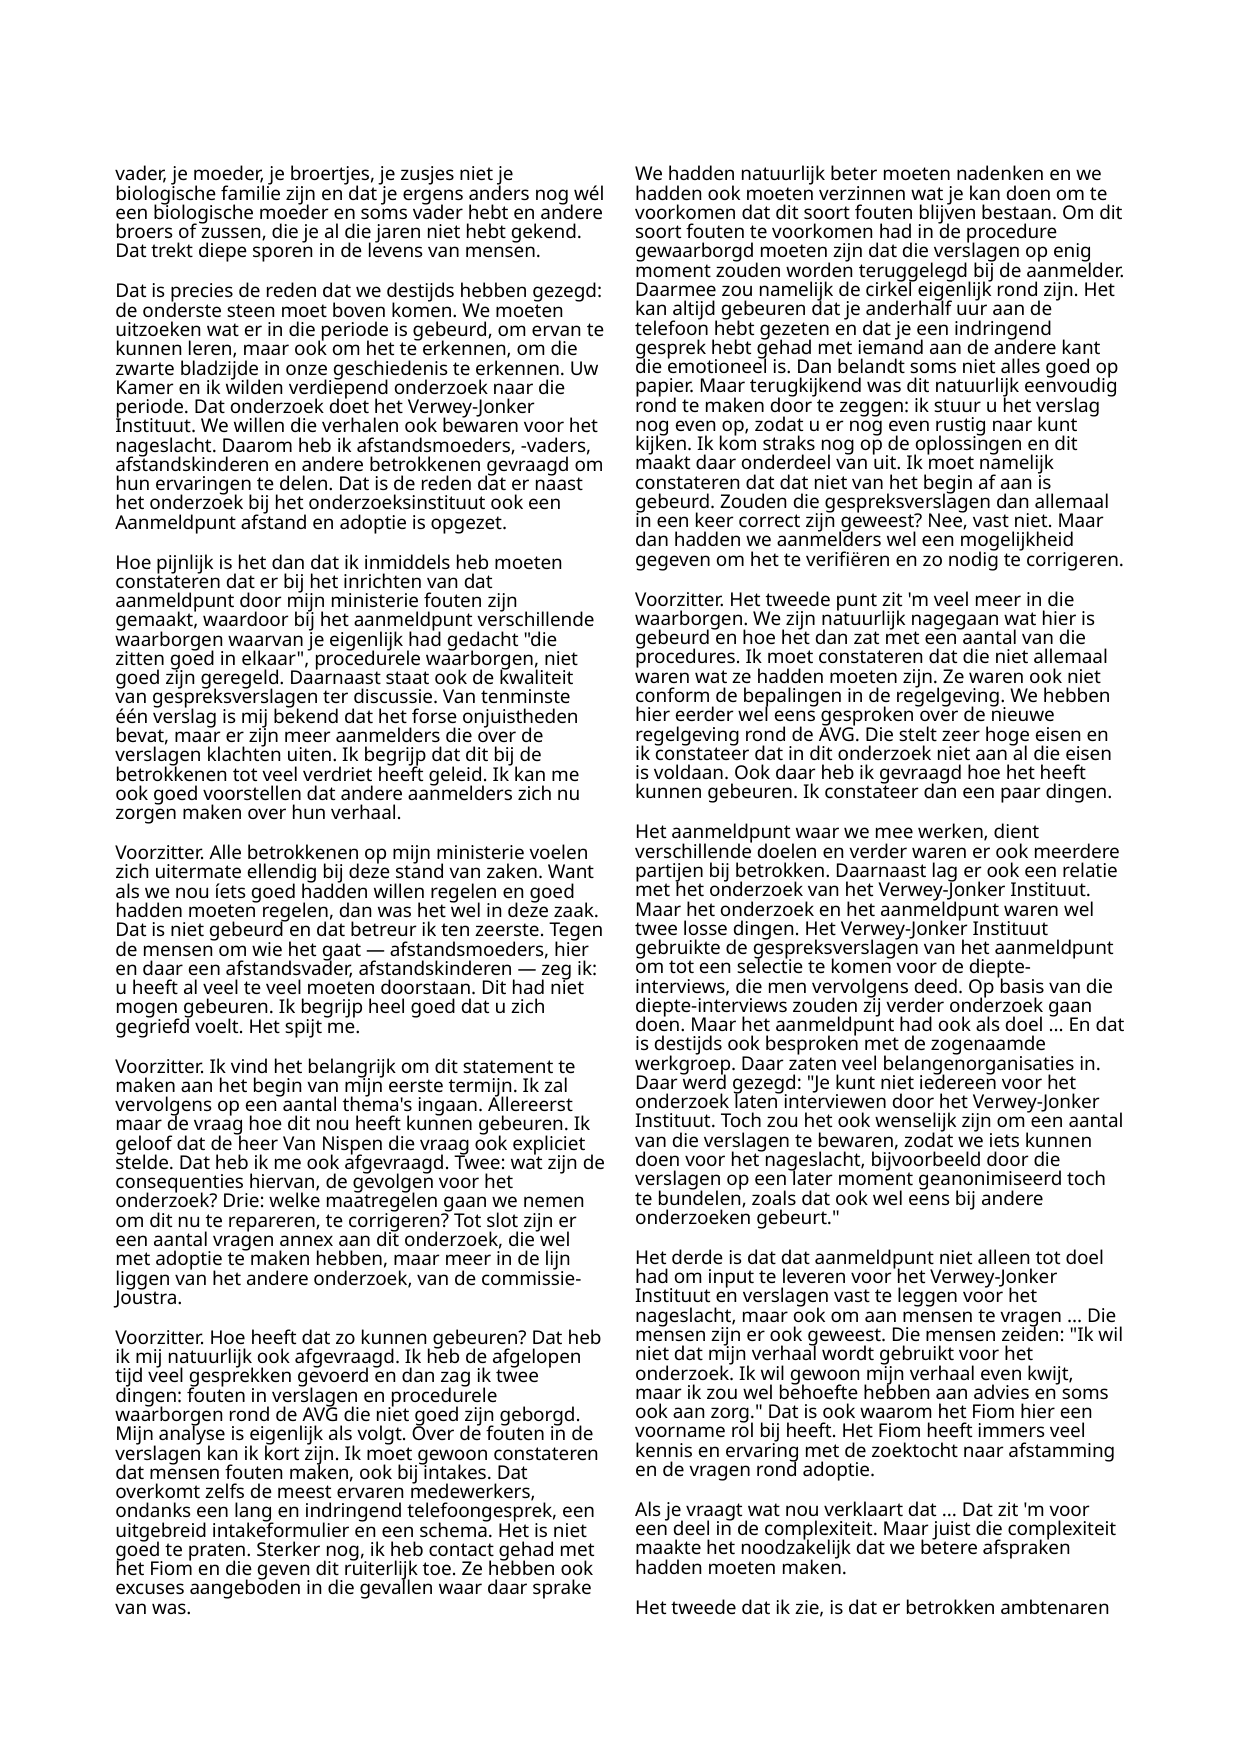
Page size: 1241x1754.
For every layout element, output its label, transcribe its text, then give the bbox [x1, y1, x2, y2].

text Hoe pijnlijk is het dan dat ik inmiddels heb moeten constateren dat er bij het inrichten van dat aanmeldpunt door mijn ministerie fouten zijn gemaakt, waardoor bij het aanmeldpunt verschillende waarborgen waarvan je eigenlijk had gedacht "die zitten goed in elkaar", procedurele waarborgen, niet goed zijn geregeld. Daarnaast staat ook de kwaliteit van gespreksverslagen ter discussie. Van tenminste één verslag is mij bekend dat het forse onjuistheden bevat, maar er zijn meer aanmelders die over de verslagen klachten uiten. Ik begrijp dat dit bij de betrokkenen tot veel verdriet heeft geleid. Ik kan me ook goed voorstellen dat andere aanmelders zich nu zorgen maken over hun verhaal. [115, 554, 605, 823]
text vader, je moeder, je broertjes, je zusjes niet je biologische familie zijn en dat je ergens anders nog wél een biologische moeder en soms vader hebt en andere broers of zussen, die je al die jaren niet hebt gekend. Dat trekt diepe sporen in de levens van mensen. [115, 165, 605, 262]
text Voorzitter. Alle betrokkenen op mijn ministerie voelen zich uitermate ellendig bij deze stand van zaken. Want als we nou íets goed hadden willen regelen en goed hadden moeten regelen, dan was het wel in deze zaak. Dat is niet gebeurd en dat betreur ik ten zeerste. Tegen de mensen om wie het gaat — afstandsmoeders, hier en daar een afstandsvader, afstandskinderen — zeg ik: u heeft al veel te veel moeten doorstaan. Dit had niet mogen gebeuren. Ik begrijp heel goed dat u zich gegriefd voelt. Het spijt me. [115, 844, 605, 1037]
text We hadden natuurlijk beter moeten nadenken en we hadden ook moeten verzinnen wat je kan doen om te voorkomen dat dit soort fouten blijven bestaan. Om dit soort fouten te voorkomen had in de procedure gewaarborgd moeten zijn dat die verslagen op enig moment zouden worden teruggelegd bij de aanmelder. Daarmee zou namelijk de cirkel eigenlijk rond zijn. Het kan altijd gebeuren dat je anderhalf uur aan de telefoon hebt gezeten en dat je een indringend gesprek hebt gehad met iemand aan de andere kant die emotioneel is. Dan belandt soms niet alles goed op papier. Maar terugkijkend was dit natuurlijk eenvoudig rond te maken door te zeggen: ik stuur u het verslag nog even op, zodat u er nog even rustig naar kunt kijken. Ik kom straks nog op de oplossingen en dit maakt daar onderdeel van uit. Ik moet namelijk constateren dat dat niet van het begin af aan is gebeurd. Zouden die gespreksverslagen dan allemaal in een keer correct zijn geweest? Nee, vast niet. Maar dan hadden we aanmelders wel een mogelijkheid gegeven om het te verifiëren en zo nodig te corrigeren. [635, 165, 1125, 570]
text Het tweede dat ik zie, is dat er betrokken ambtenaren [635, 1599, 1125, 1618]
text Als je vraagt wat nou verklaart dat ... Dat zit 'm voor een deel in de complexiteit. Maar juist die complexiteit maakte het noodzakelijk dat we betere afspraken hadden moeten maken. [635, 1501, 1125, 1578]
text Dat is precies de reden dat we destijds hebben gezegd: de onderste steen moet boven komen. We moeten uitzoeken wat er in die periode is gebeurd, om ervan te kunnen leren, maar ook om het te erkennen, om die zwarte bladzijde in onze geschiedenis te erkennen. Uw Kamer en ik wilden verdiepend onderzoek naar die periode. Dat onderzoek doet het Verwey-Jonker Instituut. We willen die verhalen ook bewaren voor het nageslacht. Daarom heb ik afstandsmoeders, -vaders, afstandskinderen en andere betrokkenen gevraagd om hun ervaringen te delen. Dat is de reden dat er naast het onderzoek bij het onderzoeksinstituut ook een Aanmeldpunt afstand en adoptie is opgezet. [115, 282, 605, 533]
text Voorzitter. Ik vind het belangrijk om dit statement te maken aan het begin van mijn eerste termijn. Ik zal vervolgens op een aantal thema's ingaan. Allereerst maar de vraag hoe dit nou heeft kunnen gebeuren. Ik geloof dat de heer Van Nispen die vraag ook expliciet stelde. Dat heb ik me ook afgevraagd. Twee: wat zijn de consequenties hiervan, de gevolgen voor het onderzoek? Drie: welke maatregelen gaan we nemen om dit nu te repareren, te corrigeren? Tot slot zijn er een aantal vragen annex aan dit onderzoek, die wel met adoptie te maken hebben, maar meer in de lijn liggen van het andere onderzoek, van de commissie-Joustra. [115, 1058, 605, 1308]
text Voorzitter. Het tweede punt zit 'm veel meer in die waarborgen. We zijn natuurlijk nagegaan wat hier is gebeurd en hoe het dan zat met een aantal van die procedures. Ik moet constateren dat die niet allemaal waren wat ze hadden moeten zijn. Ze waren ook niet conform de bepalingen in de regelgeving. We hebben hier eerder wel eens gesproken over de nieuwe regelgeving rond de AVG. Die stelt zeer hoge eisen en ik constateer dat in dit onderzoek niet aan al die eisen is voldaan. Ook daar heb ik gevraagd hoe het heeft kunnen gebeuren. Ik constateer dan een paar dingen. [635, 591, 1125, 803]
text Voorzitter. Hoe heeft dat zo kunnen gebeuren? Dat heb ik mij natuurlijk ook afgevraagd. Ik heb de afgelopen tijd veel gesprekken gevoerd en dan zag ik twee dingen: fouten in verslagen en procedurele waarborgen rond de AVG die niet goed zijn geborgd. Mijn analyse is eigenlijk als volgt. Over de fouten in de verslagen kan ik kort zijn. Ik moet gewoon constateren dat mensen fouten maken, ook bij intakes. Dat overkomt zelfs de meest ervaren medewerkers, ondanks een lang en indringend telefoongesprek, een uitgebreid intakeformulier en een schema. Het is niet goed te praten. Sterker nog, ik heb contact gehad met het Fiom en die geven dit ruiterlijk toe. Ze hebben ook excuses aangeboden in die gevallen waar daar sprake van was. [115, 1329, 605, 1618]
text Het aanmeldpunt waar we mee werken, dient verschillende doelen en verder waren er ook meerdere partijen bij betrokken. Daarnaast lag er ook een relatie met het onderzoek van het Verwey-Jonker Instituut. Maar het onderzoek en het aanmeldpunt waren wel twee losse dingen. Het Verwey-Jonker Instituut gebruikte de gespreksverslagen van het aanmeldpunt om tot een selectie te komen voor de diepte-interviews, die men vervolgens deed. Op basis van die diepte-interviews zouden zij verder onderzoek gaan doen. Maar het aanmeldpunt had ook als doel ... En dat is destijds ook besproken met de zogenaamde werkgroep. Daar zaten veel belangenorganisaties in. Daar werd gezegd: "Je kunt niet iedereen voor het onderzoek laten interviewen door het Verwey-Jonker Instituut. Toch zou het ook wenselijk zijn om een aantal van die verslagen te bewaren, zodat we iets kunnen doen voor het nageslacht, bijvoorbeeld door die verslagen op een later moment geanonimiseerd toch te bundelen, zoals dat ook wel eens bij andere onderzoeken gebeurt." [635, 823, 1125, 1228]
text Het derde is dat dat aanmeldpunt niet alleen tot doel had om input te leveren voor het Verwey-Jonker Instituut en verslagen vast te leggen voor het nageslacht, maar ook om aan mensen te vragen ... Die mensen zijn er ook geweest. Die mensen zeiden: "Ik wil niet dat mijn verhaal wordt gebruikt voor het onderzoek. Ik wil gewoon mijn verhaal even kwijt, maar ik zou wel behoefte hebben aan advies en soms ook aan zorg." Dat is ook waarom het Fiom hier een voorname rol bij heeft. Het Fiom heeft immers veel kennis en ervaring met de zoektocht naar afstamming en de vragen rond adoptie. [635, 1249, 1125, 1480]
